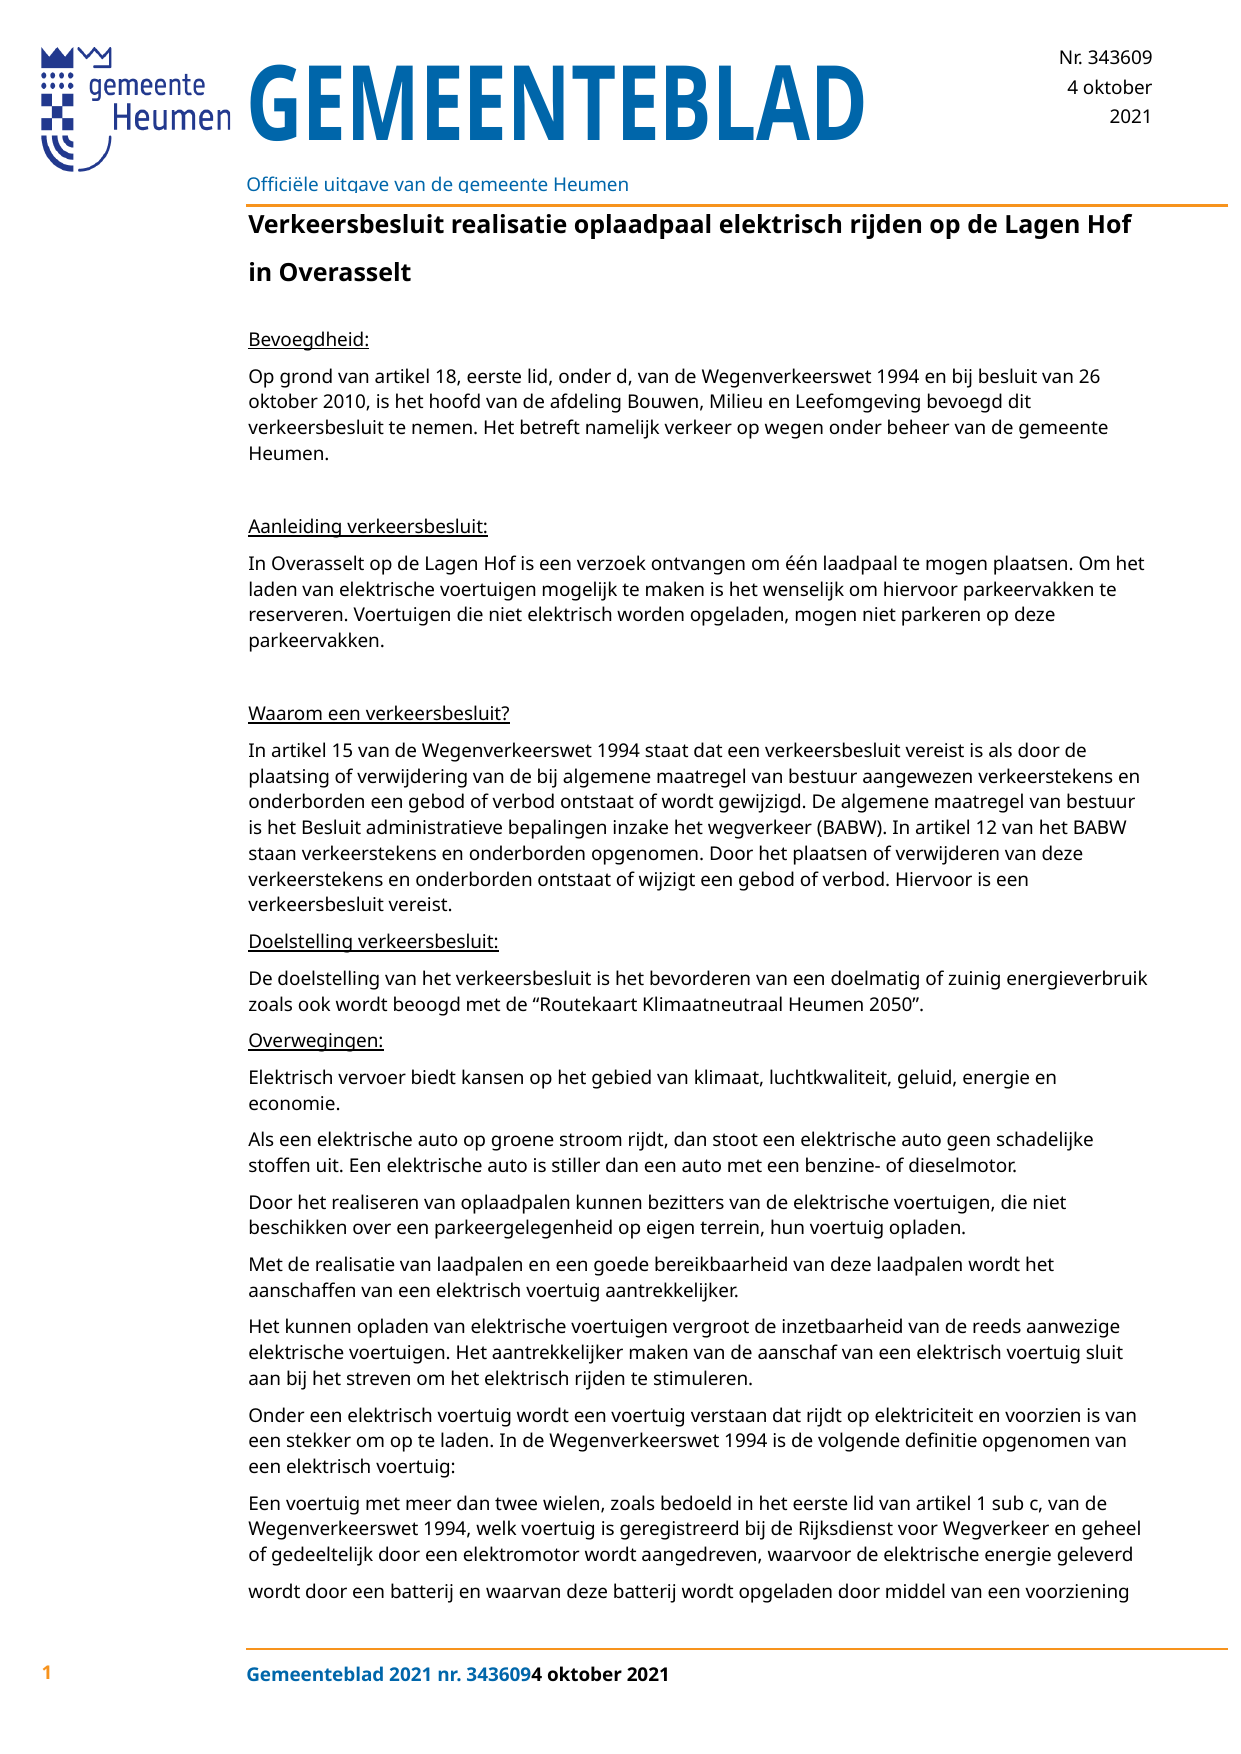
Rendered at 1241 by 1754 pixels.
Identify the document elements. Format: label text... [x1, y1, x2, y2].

text Onder een elektrisch voertuig wordt een voertuig verstaan dat rijdt op elektriciteit en voorzien is van een stekker om op te laden. In de Wegenverkeerswet 1994 is de volgende definitie opgenomen van een elektrisch voertuig: [248, 1402, 1152, 1479]
text Aanleiding verkeersbesluit: [248, 513, 1152, 539]
text wordt door een batterij en waarvan deze batterij wordt opgeladen door middel van een voorziening [248, 1578, 1152, 1604]
text In artikel 15 van de Wegenverkeerswet 1994 staat dat een verkeersbesluit vereist is als door de plaatsing of verwijdering van de bij algemene maatregel van bestuur aangewezen verkeerstekens en onderborden een gebod of verbod ontstaat of wordt gewijzigd. De algemene maatregel van bestuur is het Besluit administratieve bepalingen inzake het wegverkeer (BABW). In artikel 12 van het BABW staan verkeerstekens en onderborden opgenomen. Door het plaatsen of verwijderen van deze verkeerstekens en onderborden ontstaat of wijzigt een gebod of verbod. Hiervoor is een verkeersbesluit vereist. [248, 737, 1152, 917]
text Door het realiseren van oplaadpalen kunnen bezitters van de elektrische voertuigen, die niet beschikken over een parkeergelegenheid op eigen terrein, hun voertuig opladen. [248, 1189, 1152, 1240]
text Verkeersbesluit realisatie oplaadpaal elektrisch rijden op de Lagen Hof in Overasselt [248, 207, 1152, 288]
text Overwegingen: [248, 1027, 1152, 1053]
text Bevoegdheid: [248, 326, 1152, 352]
text Op grond van artikel 18, eerste lid, onder d, van de Wegenverkeerswet 1994 en bij besluit van 26 oktober 2010, is het hoofd van de afdeling Bouwen, Milieu en Leefomgeving bevoegd dit verkeersbesluit te nemen. Het betreft namelijk verkeer op wegen onder beheer van de gemeente Heumen. [248, 363, 1152, 466]
text Een voertuig met meer dan twee wielen, zoals bedoeld in het eerste lid van artikel 1 sub c, van de Wegenverkeerswet 1994, welk voertuig is geregistreerd bij de Rijksdienst voor Wegverkeer en geheel of gedeeltelijk door een elektromotor wordt aangedreven, waarvoor de elektrische energie geleverd [248, 1490, 1152, 1567]
text Als een elektrische auto op groene stroom rijdt, dan stoot een elektrische auto geen schadelijke stoffen uit. Een elektrische auto is stiller dan een auto met een benzine- of dieselmotor. [248, 1126, 1152, 1178]
text De doelstelling van het verkeersbesluit is het bevorderen van een doelmatig of zuinig energieverbruik zoals ook wordt beoogd met de “Routekaart Klimaatneutraal Heumen 2050”. [248, 965, 1152, 1016]
text Het kunnen opladen van elektrische voertuigen vergroot de inzetbaarheid van de reeds aanwezige elektrische voertuigen. Het aantrekkelijker maken van de aanschaf van een elektrisch voertuig sluit aan bij het streven om het elektrisch rijden te stimuleren. [248, 1314, 1152, 1391]
text Elektrisch vervoer biedt kansen op het gebied van klimaat, luchtkwaliteit, geluid, energie en economie. [248, 1064, 1152, 1116]
text Doelstelling verkeersbesluit: [248, 928, 1152, 954]
text Met de realisatie van laadpalen en een goede bereikbaarheid van deze laadpalen wordt het aanschaffen van een elektrisch voertuig aantrekkelijker. [248, 1251, 1152, 1303]
picture [41, 47, 231, 172]
text In Overasselt op de Lagen Hof is een verzoek ontvangen om één laadpaal te mogen plaatsen. Om het laden van elektrische voertuigen mogelijk te maken is het wenselijk om hiervoor parkeervakken te reserveren. Voertuigen die niet elektrisch worden opgeladen, mogen niet parkeren op deze parkeervakken. [248, 550, 1152, 653]
text Waarom een verkeersbesluit? [248, 701, 1152, 726]
